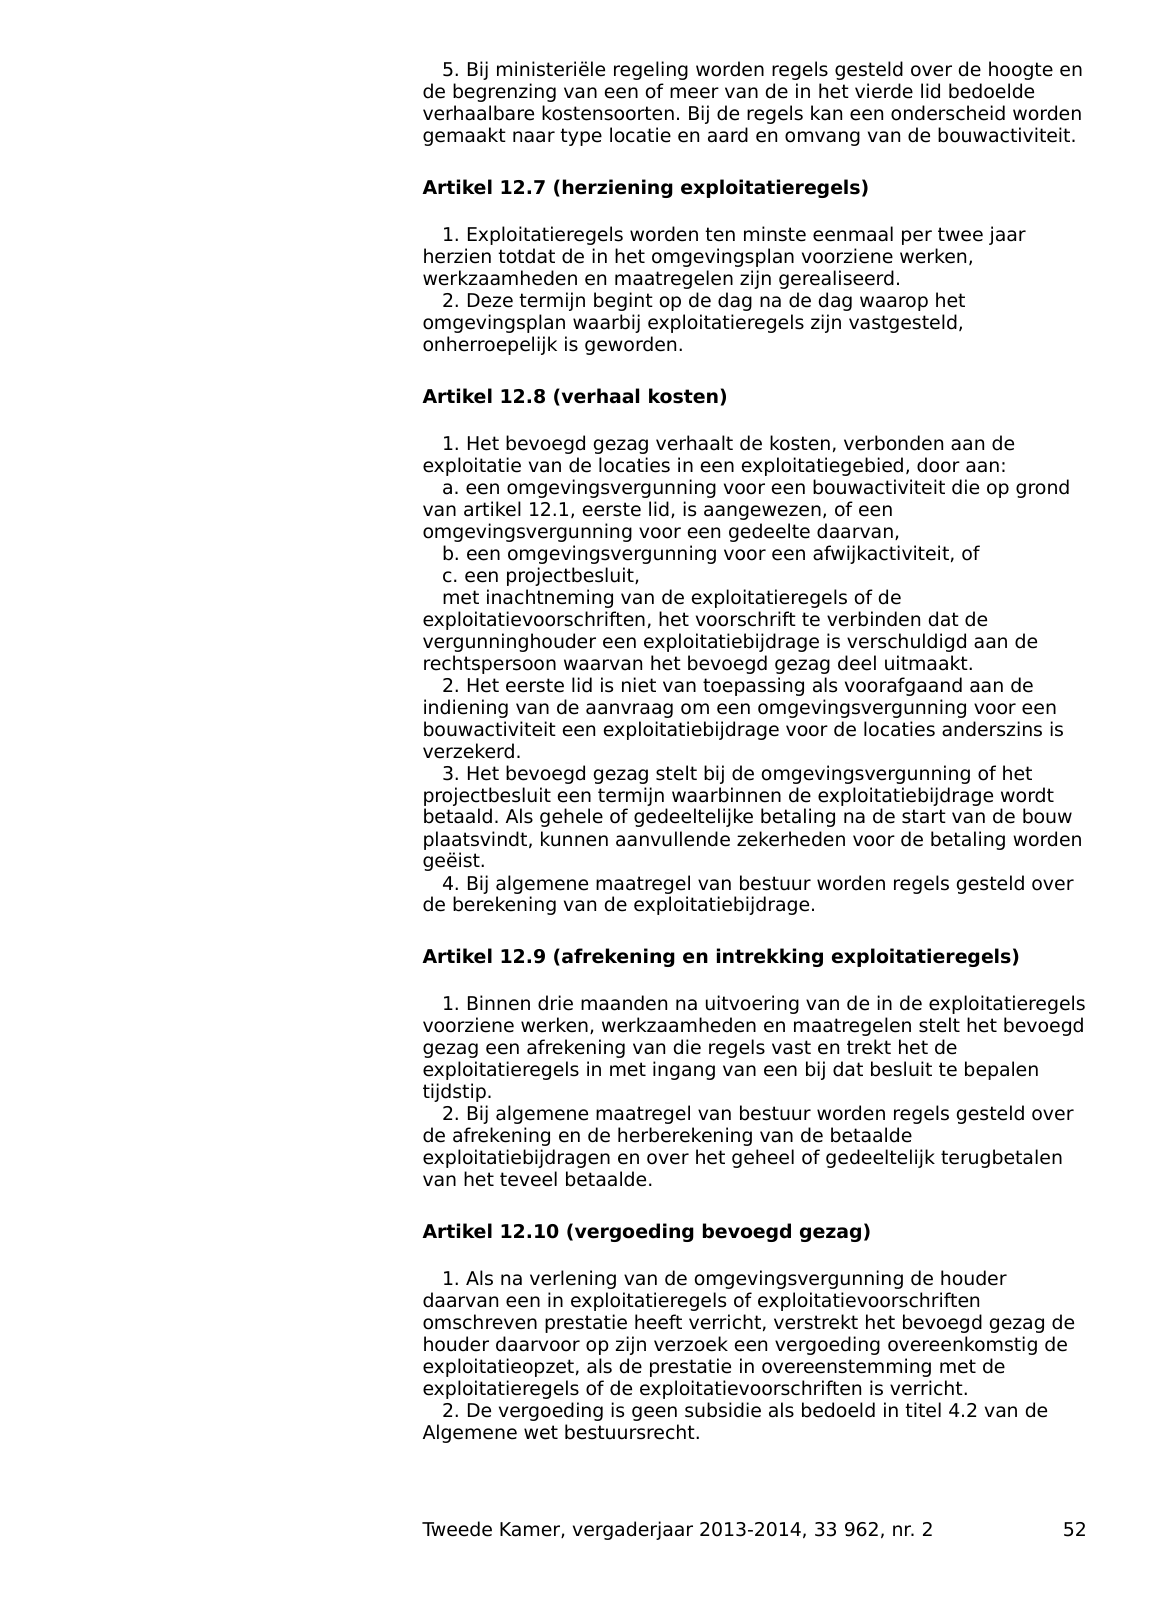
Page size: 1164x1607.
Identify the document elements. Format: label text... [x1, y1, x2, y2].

text met inachtneming van de exploitatieregels of de exploitatievoorschriften, het voorschrift te verbinden dat de vergunninghouder een exploitatiebijdrage is verschuldigd aan de rechtspersoon waarvan het bevoegd gezag deel uitmaakt. [422, 587, 1087, 674]
text 1. Binnen drie maanden na uitvoering van de in de exploitatieregels voorziene werken, werkzaamheden en maatregelen stelt het bevoegd gezag een afrekening van die regels vast en trekt het de exploitatieregels in met ingang van een bij dat besluit te bepalen tijdstip. [422, 993, 1087, 1103]
text 2. Het eerste lid is niet van toepassing als voorafgaand aan de indiening van de aanvraag om een omgevingsvergunning voor een bouwactiviteit een exploitatiebijdrage voor de locaties anderszins is verzekerd. [422, 674, 1087, 762]
text b. een omgevingsvergunning voor een afwijkactiviteit, of [422, 543, 1087, 565]
text 1. Als na verlening van de omgevingsvergunning de houder daarvan een in exploitatieregels of exploitatievoorschriften omschreven prestatie heeft verricht, verstrekt het bevoegd gezag de houder daarvoor op zijn verzoek een vergoeding overeenkomstig de exploitatieopzet, als de prestatie in overeenstemming met de exploitatieregels of de exploitatievoorschriften is verricht. [422, 1268, 1087, 1400]
text 3. Het bevoegd gezag stelt bij de omgevingsvergunning of het projectbesluit een termijn waarbinnen de exploitatiebijdrage wordt betaald. Als gehele of gedeeltelijke betaling na de start van de bouw plaatsvindt, kunnen aanvullende zekerheden voor de betaling worden geëist. [422, 762, 1087, 872]
text 2. Bij algemene maatregel van bestuur worden regels gesteld over de afrekening en de herberekening van de betaalde exploitatiebijdragen en over het geheel of gedeeltelijk terugbetalen van het teveel betaalde. [422, 1103, 1087, 1191]
text 4. Bij algemene maatregel van bestuur worden regels gesteld over de berekening van de exploitatiebijdrage. [422, 872, 1087, 916]
subtitle Artikel 12.9 (afrekening en intrekking exploitatieregels) [422, 946, 1087, 968]
text c. een projectbesluit, [422, 565, 1087, 587]
subtitle Artikel 12.8 (verhaal kosten) [422, 386, 1087, 408]
text 5. Bij ministeriële regeling worden regels gesteld over de hoogte en de begrenzing van een of meer van de in het vierde lid bedoelde verhaalbare kostensoorten. Bij de regels kan een onderscheid worden gemaakt naar type locatie en aard en omvang van de bouwactiviteit. [422, 59, 1087, 147]
text 2. Deze termijn begint op de dag na de dag waarop het omgevingsplan waarbij exploitatieregels zijn vastgesteld, onherroepelijk is geworden. [422, 290, 1087, 356]
text 1. Het bevoegd gezag verhaalt de kosten, verbonden aan de exploitatie van de locaties in een exploitatiegebied, door aan: [422, 433, 1087, 477]
subtitle Artikel 12.10 (vergoeding bevoegd gezag) [422, 1221, 1087, 1243]
text 1. Exploitatieregels worden ten minste eenmaal per twee jaar herzien totdat de in het omgevingsplan voorziene werken, werkzaamheden en maatregelen zijn gerealiseerd. [422, 224, 1087, 290]
subtitle Artikel 12.7 (herziening exploitatieregels) [422, 177, 1087, 199]
text 2. De vergoeding is geen subsidie als bedoeld in titel 4.2 van de Algemene wet bestuursrecht. [422, 1400, 1087, 1444]
text a. een omgevingsvergunning voor een bouwactiviteit die op grond van artikel 12.1, eerste lid, is aangewezen, of een omgevingsvergunning voor een gedeelte daarvan, [422, 477, 1087, 543]
